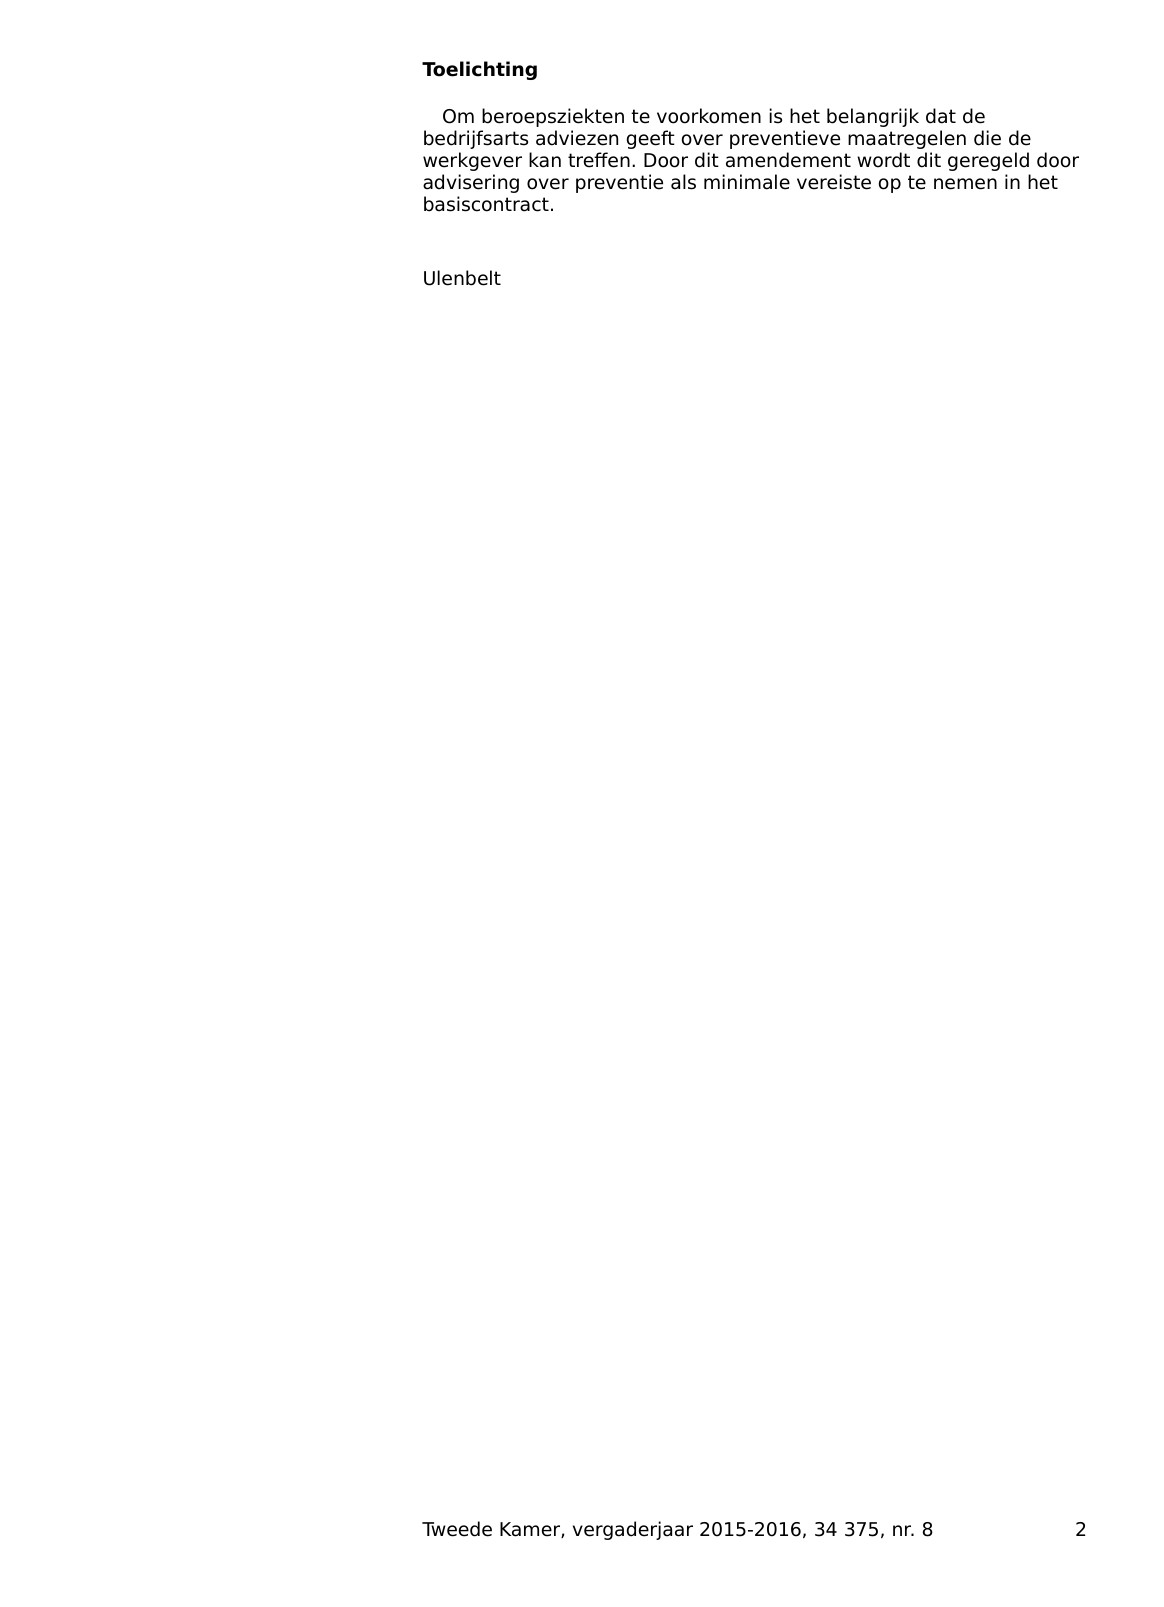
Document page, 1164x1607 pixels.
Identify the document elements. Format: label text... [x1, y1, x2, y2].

text Ulenbelt [422, 246, 1087, 290]
text Om beroepsziekten te voorkomen is het belangrijk dat de bedrijfsarts adviezen geeft over preventieve maatregelen die de werkgever kan treffen. Door dit amendement wordt dit geregeld door advisering over preventie als minimale vereiste op te nemen in het basiscontract. [422, 106, 1087, 216]
subtitle Toelichting [422, 59, 1087, 81]
